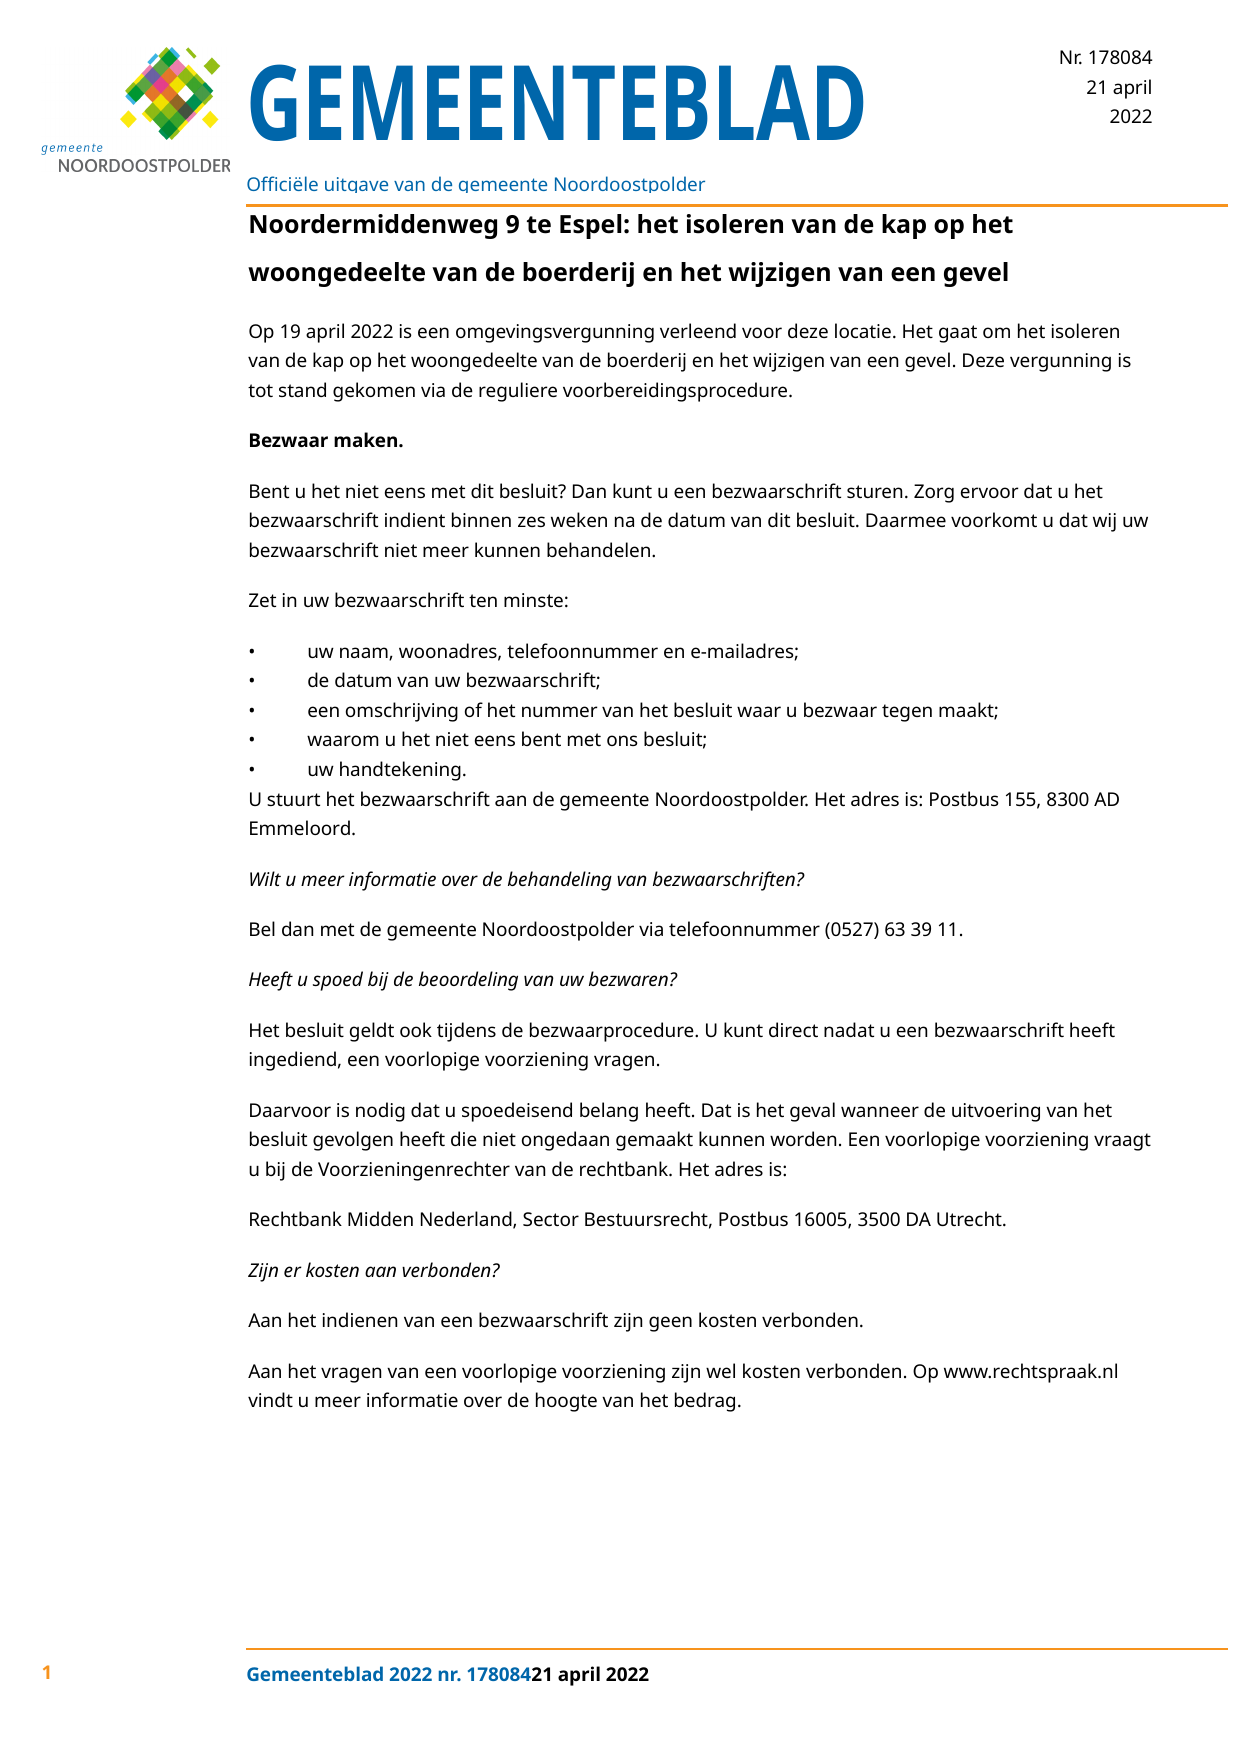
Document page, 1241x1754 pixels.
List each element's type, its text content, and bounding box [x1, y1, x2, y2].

text Daarvoor is nodig dat u spoedeisend belang heeft. Dat is het geval wanneer de uitvoering van het besluit gevolgen heeft die niet ongedaan gemaakt kunnen worden. Een voorlopige voorziening vraagt u bij de Voorzieningenrechter van de rechtbank. Het adres is: [248, 1097, 1152, 1182]
list waarom u het niet eens bent met ons besluit; [248, 727, 1152, 752]
text Heeft u spoed bij de beoordeling van uw bezwaren? [248, 967, 1152, 992]
list een omschrijving of het nummer van het besluit waar u bezwaar tegen maakt; [248, 697, 1152, 723]
list uw naam, woonadres, telefoonnummer en e-mailadres; [248, 638, 1152, 664]
text Het besluit geldt ook tijdens de bezwaarprocedure. U kunt direct nadat u een bezwaarschrift heeft ingediend, een voorlopige voorziening vragen. [248, 1017, 1152, 1072]
text Zet in uw bezwaarschrift ten minste: [248, 587, 1152, 613]
text Bent u het niet eens met dit besluit? Dan kunt u een bezwaarschrift sturen. Zorg ervoor dat u het bezwaarschrift indient binnen zes weken na de datum van dit besluit. Daarmee voorkomt u dat wij uw bezwaarschrift niet meer kunnen behandelen. [248, 478, 1152, 563]
text Zijn er kosten aan verbonden? [248, 1257, 1152, 1283]
text Bezwaar maken. [248, 427, 1152, 453]
text Wilt u meer informatie over de behandeling van bezwaarschriften? [248, 866, 1152, 892]
list uw handtekening. [248, 756, 1152, 782]
list de datum van uw bezwaarschrift; [248, 667, 1152, 693]
text Op 19 april 2022 is een omgevingsvergunning verleend voor deze locatie. Het gaat om het isoleren van de kap op het woongedeelte van de boerderij en het wijzigen van een gevel. Deze vergunning is tot stand gekomen via de reguliere voorbereidingsprocedure. [248, 318, 1152, 403]
text U stuurt het bezwaarschrift aan de gemeente Noordoostpolder. Het adres is: Postbus 155, 8300 AD Emmeloord. [248, 786, 1152, 841]
picture [41, 47, 231, 172]
text Noordermiddenweg 9 te Espel: het isoleren van de kap op het woongedeelte van de boerderij en het wijzigen van een gevel [248, 207, 1152, 288]
text Aan het vragen van een voorlopige voorziening zijn wel kosten verbonden. Op www.rechtspraak.nl vindt u meer informatie over de hoogte van het bedrag. [248, 1358, 1152, 1413]
text Rechtbank Midden Nederland, Sector Bestuursrecht, Postbus 16005, 3500 DA Utrecht. [248, 1207, 1152, 1232]
text Bel dan met de gemeente Noordoostpolder via telefoonnummer (0527) 63 39 11. [248, 916, 1152, 942]
text Aan het indienen van een bezwaarschrift zijn geen kosten verbonden. [248, 1307, 1152, 1333]
